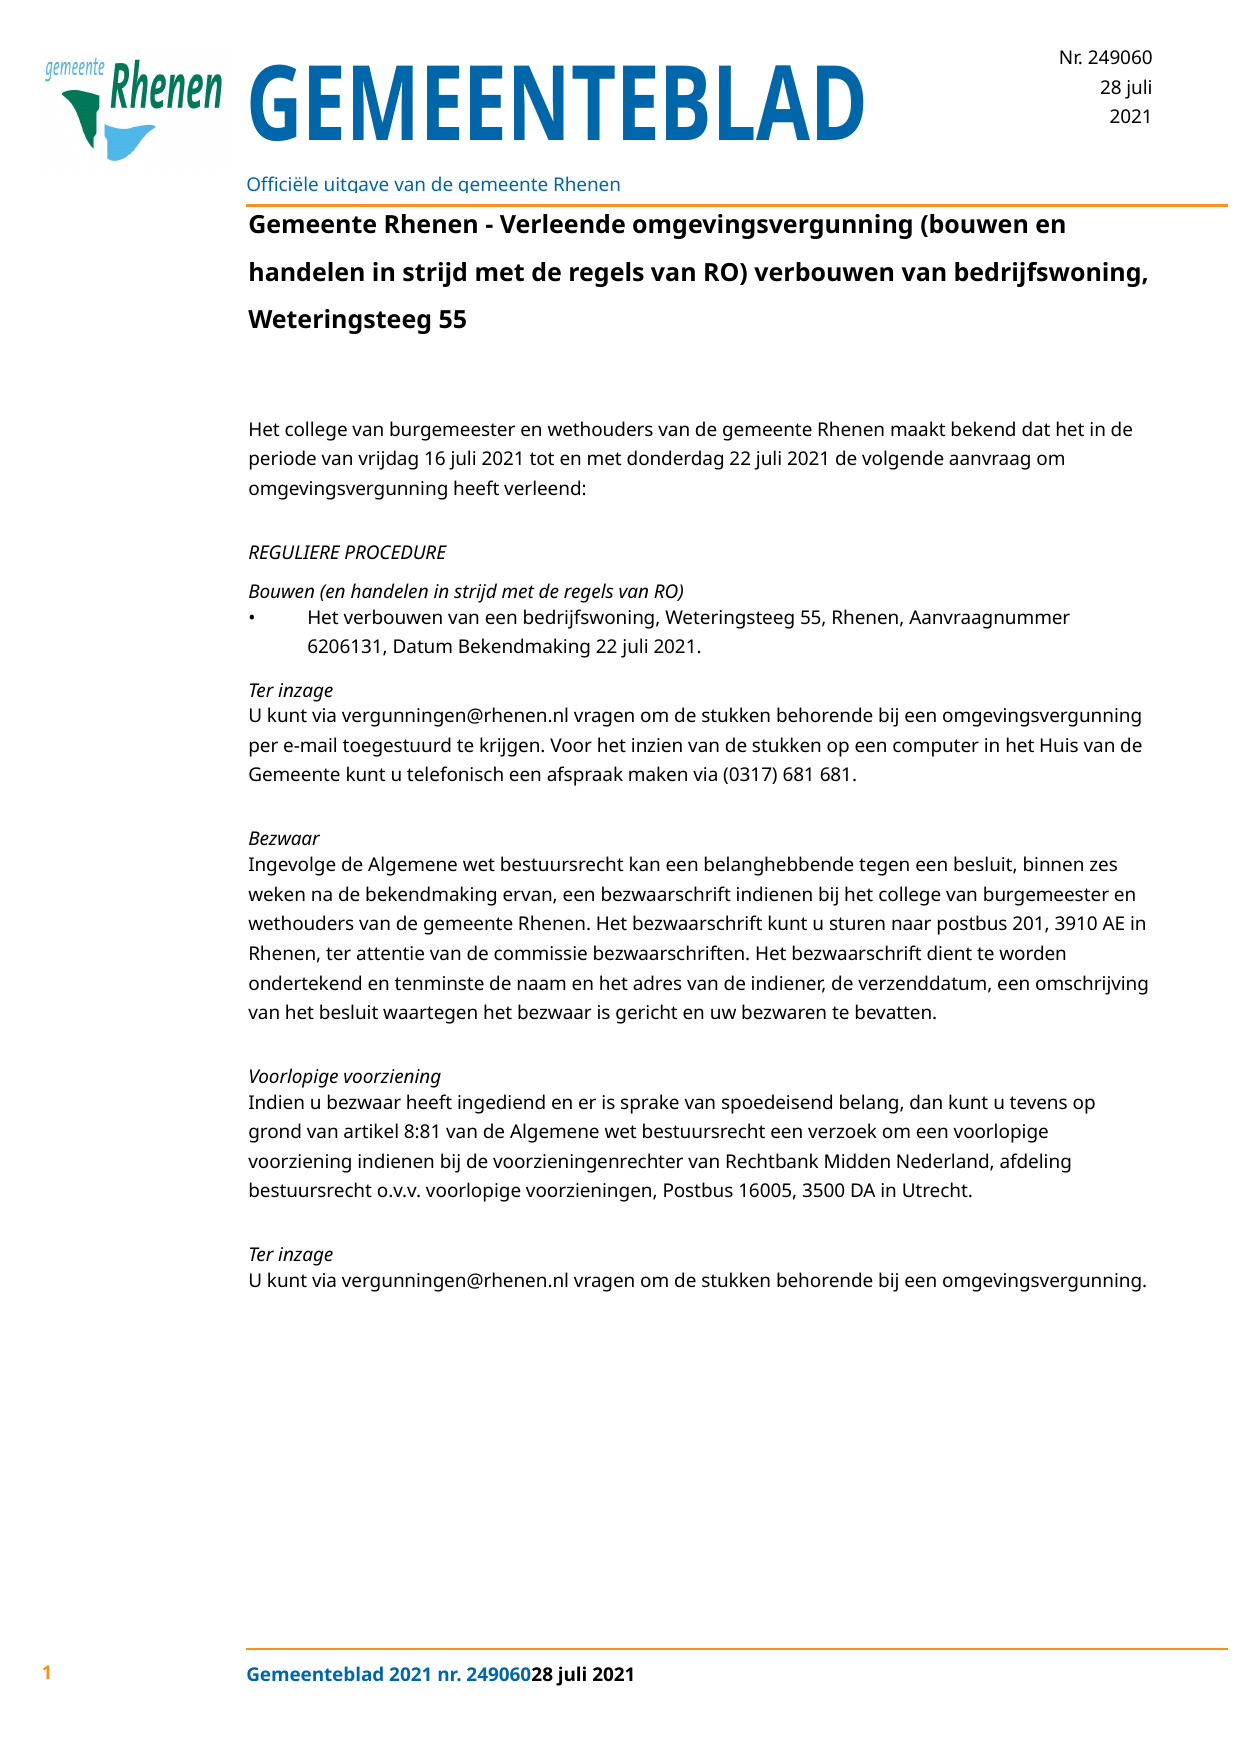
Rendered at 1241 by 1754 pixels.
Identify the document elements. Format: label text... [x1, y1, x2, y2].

text Ter inzage [248, 677, 1152, 702]
text Bezwaar [248, 826, 1152, 851]
text Het college van burgemeester en wethouders van de gemeente Rhenen maakt bekend dat het in de periode van vrijdag 16 juli 2021 tot en met donderdag 22 juli 2021 de volgende aanvraag om omgevingsvergunning heeft verleend: [248, 416, 1152, 501]
text Bouwen (en handelen in strijd met de regels van RO) [248, 578, 1152, 604]
text Ter inzage [248, 1242, 1152, 1267]
text Voorlopige voorziening [248, 1063, 1152, 1089]
text REGULIERE PROCEDURE [248, 539, 1152, 565]
text U kunt via vergunningen@rhenen.nl vragen om de stukken behorende bij een omgevingsvergunning per e-mail toegestuurd te krijgen. Voor het inzien van de stukken op een computer in het Huis van de Gemeente kunt u telefonisch een afspraak maken via (0317) 681 681. [248, 702, 1152, 787]
picture [41, 47, 231, 172]
list Het verbouwen van een bedrijfswoning, Weteringsteeg 55, Rhenen, Aanvraagnummer 6206131, Datum Bekendmaking 22 juli 2021. [248, 604, 1152, 659]
text Ingevolge de Algemene wet bestuursrecht kan een belanghebbende tegen een besluit, binnen zes weken na de bekendmaking ervan, een bezwaarschrift indienen bij het college van burgemeester en wethouders van de gemeente Rhenen. Het bezwaarschrift kunt u sturen naar postbus 201, 3910 AE in Rhenen, ter attentie van de commissie bezwaarschriften. Het bezwaarschrift dient te worden ondertekend en tenminste de naam en het adres van de indiener, de verzenddatum, een omschrijving van het besluit waartegen het bezwaar is gericht en uw bezwaren te bevatten. [248, 851, 1152, 1025]
text Indien u bezwaar heeft ingediend en er is sprake van spoedeisend belang, dan kunt u tevens op grond van artikel 8:81 van de Algemene wet bestuursrecht een verzoek om een voorlopige voorziening indienen bij de voorzieningenrechter van Rechtbank Midden Nederland, afdeling bestuursrecht o.v.v. voorlopige voorzieningen, Postbus 16005, 3500 DA in Utrecht. [248, 1089, 1152, 1203]
text Gemeente Rhenen - Verleende omgevingsvergunning (bouwen en handelen in strijd met de regels van RO) verbouwen van bedrijfswoning, Weteringsteeg 55 [248, 207, 1152, 336]
text U kunt via vergunningen@rhenen.nl vragen om de stukken behorende bij een omgevingsvergunning. [248, 1267, 1152, 1293]
